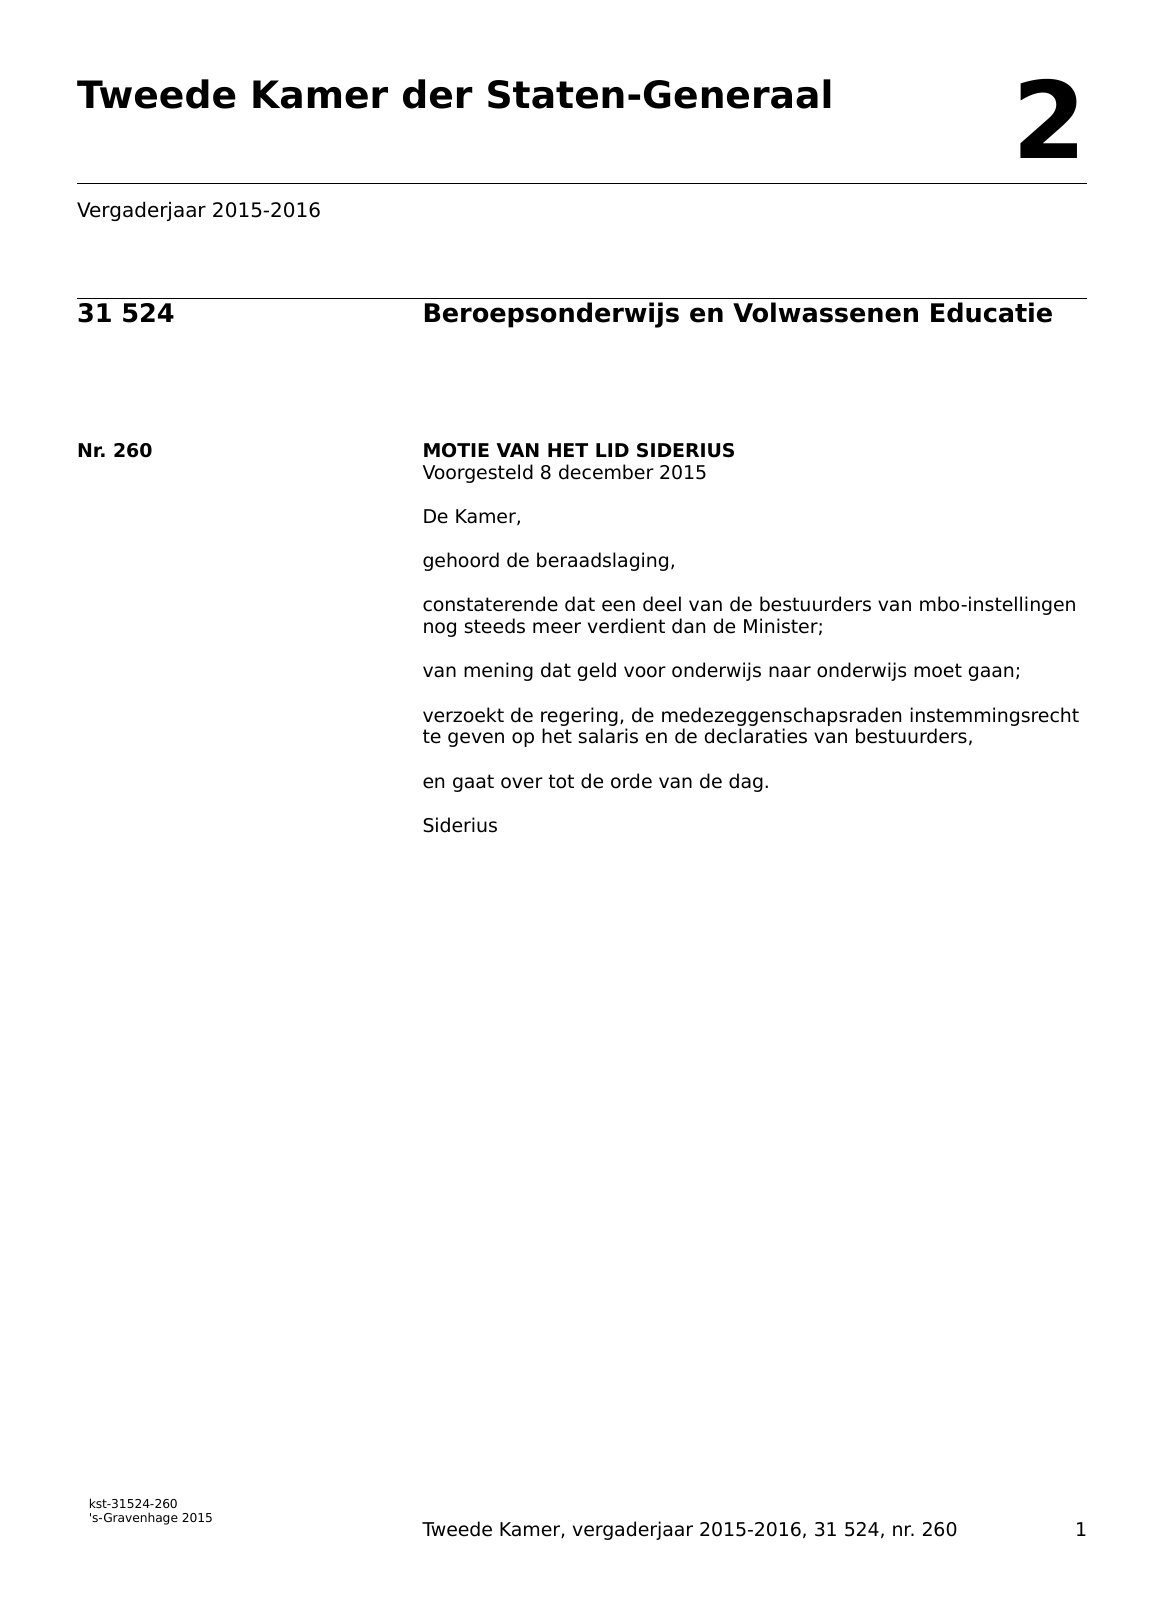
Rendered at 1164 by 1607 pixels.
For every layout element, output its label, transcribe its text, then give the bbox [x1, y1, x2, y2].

table_header Tweede Kamer der Staten-Generaal [77, 59, 886, 183]
text gehoord de beraadslaging, [422, 550, 1087, 572]
text Voorgesteld 8 december 2015 [422, 462, 1087, 484]
text kst-31524-260 [88, 1497, 323, 1511]
text en gaat over tot de orde van de dag. [422, 771, 1087, 793]
table_header 2 [886, 59, 1087, 183]
text constaterende dat een deel van de bestuurders van mbo-instellingen nog steeds meer verdient dan de Minister; [422, 594, 1087, 638]
subtitle Nr. 260 MOTIE VAN HET LID SIDERIUS [77, 440, 1087, 462]
table_cell Vergaderjaar 2015-2016 [77, 184, 1087, 298]
text van mening dat geld voor onderwijs naar onderwijs moet gaan; [422, 660, 1087, 682]
text 's-Gravenhage 2015 [88, 1511, 323, 1525]
text De Kamer, [422, 506, 1087, 528]
text verzoekt de regering, de medezeggenschapsraden instemmingsrecht te geven op het salaris en de declaraties van bestuurders, [422, 704, 1087, 748]
text Siderius [422, 815, 1087, 837]
subtitle 31 524 Beroepsonderwijs en Volwassenen Educatie [77, 299, 1087, 329]
